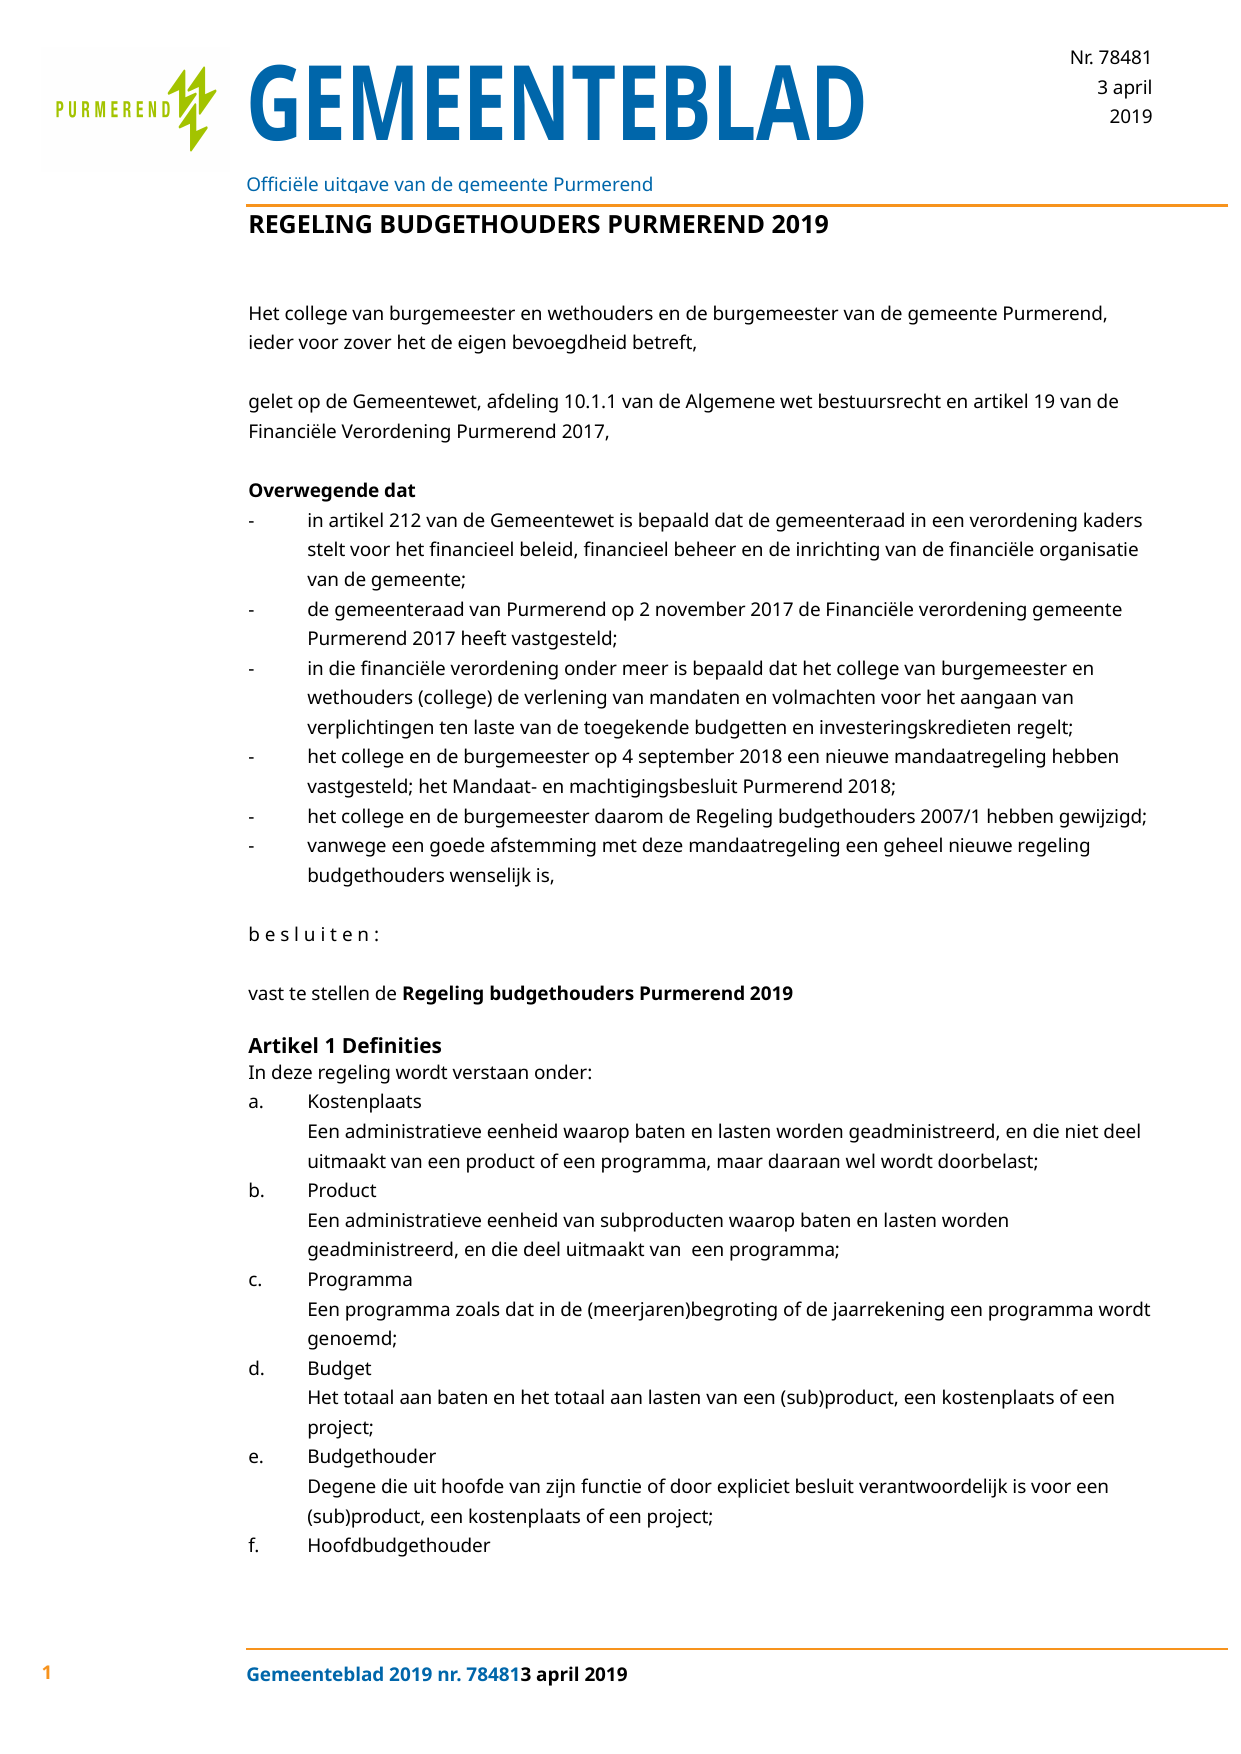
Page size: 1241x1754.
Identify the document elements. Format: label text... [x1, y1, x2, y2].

list Een administratieve eenheid waarop baten en lasten worden geadministreerd, en die niet deel uitmaakt van een product of een programma, maar daaraan wel wordt doorbelast; [248, 1118, 1152, 1174]
text Het college van burgemeester en wethouders en de burgemeester van de gemeente Purmerend, ieder voor zover het de eigen bevoegdheid betreft, [248, 300, 1152, 355]
text Artikel 1 Definities [248, 1031, 1152, 1059]
list Programma [248, 1266, 1152, 1292]
list Budgethouder [248, 1444, 1152, 1469]
list Degene die uit hoofde van zijn functie of door expliciet besluit verantwoordelijk is voor een (sub)product, een kostenplaats of een project; [248, 1473, 1152, 1529]
list Product [248, 1177, 1152, 1203]
list in artikel 212 van de Gemeentewet is bepaald dat de gemeenteraad in een verordening kaders stelt voor het financieel beleid, financieel beheer en de inrichting van de financiële organisatie van de gemeente; [248, 507, 1152, 592]
text vast te stellen de Regeling budgethouders Purmerend 2019 [248, 980, 1152, 1006]
list Het totaal aan baten en het totaal aan lasten van een (sub)product, een kostenplaats of een project; [248, 1384, 1152, 1440]
text gelet op de Gemeentewet, afdeling 10.1.1 van de Algemene wet bestuursrecht en artikel 19 van de Financiële Verordening Purmerend 2017, [248, 389, 1152, 444]
list vanwege een goede afstemming met deze mandaatregeling een geheel nieuwe regeling budgethouders wenselijk is, [248, 832, 1152, 888]
text REGELING BUDGETHOUDERS PURMEREND 2019 [248, 207, 1152, 241]
list de gemeenteraad van Purmerend op 2 november 2017 de Financiële verordening gemeente Purmerend 2017 heeft vastgesteld; [248, 596, 1152, 651]
text Overwegende dat [248, 477, 1152, 503]
list Kostenplaats [248, 1089, 1152, 1114]
list Hoofdbudgethouder [248, 1532, 1152, 1558]
list Een programma zoals dat in de (meerjaren)begroting of de jaarrekening een programma wordt genoemd; [248, 1296, 1152, 1351]
picture [41, 47, 231, 172]
list het college en de burgemeester op 4 september 2018 een nieuwe mandaatregeling hebben vastgesteld; het Mandaat- en machtigingsbesluit Purmerend 2018; [248, 744, 1152, 799]
text In deze regeling wordt verstaan onder: [248, 1059, 1152, 1085]
list Een administratieve eenheid van subproducten waarop baten en lasten worden geadministreerd, en die deel uitmaakt van een programma; [248, 1207, 1152, 1262]
list in die financiële verordening onder meer is bepaald dat het college van burgemeester en wethouders (college) de verlening van mandaten en volmachten voor het aangaan van verplichtingen ten laste van de toegekende budgetten en investeringskredieten regelt; [248, 655, 1152, 740]
list Budget [248, 1355, 1152, 1381]
list het college en de burgemeester daarom de Regeling budgethouders 2007/1 hebben gewijzigd; [248, 803, 1152, 828]
text b e s l u i t e n : [248, 921, 1152, 947]
